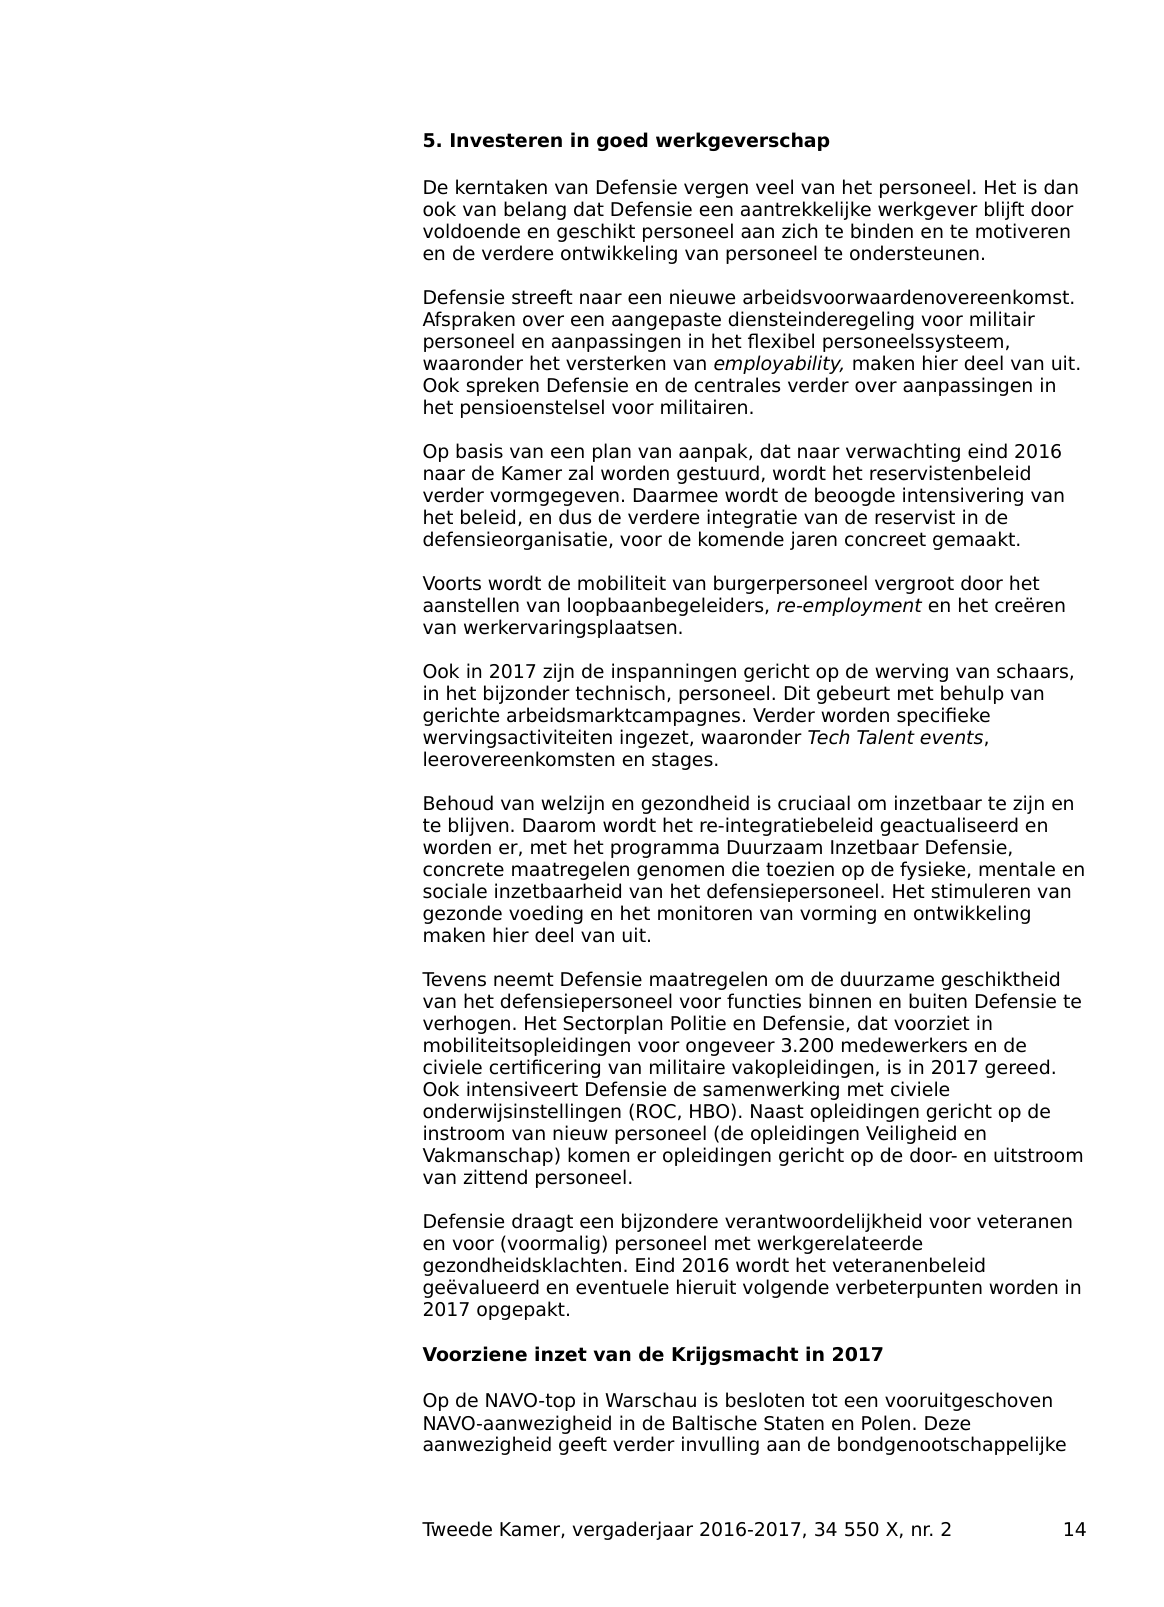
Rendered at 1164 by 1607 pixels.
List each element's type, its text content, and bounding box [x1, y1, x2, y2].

text Voorts wordt de mobiliteit van burgerpersoneel vergroot door het aanstellen van loopbaanbegeleiders, re-employment en het creëren van werkervaringsplaatsen. [422, 573, 1087, 639]
text Op basis van een plan van aanpak, dat naar verwachting eind 2016 naar de Kamer zal worden gestuurd, wordt het reservistenbeleid verder vormgegeven. Daarmee wordt de beoogde intensivering van het beleid, en dus de verdere integratie van de reservist in de defensieorganisatie, voor de komende jaren concreet gemaakt. [422, 441, 1087, 551]
text Op de NAVO-top in Warschau is besloten tot een vooruitgeschoven NAVO-aanwezigheid in de Baltische Staten en Polen. Deze aanwezigheid geeft verder invulling aan de bondgenootschappelijke [422, 1390, 1087, 1456]
subtitle 5. Investeren in goed werkgeverschap [422, 130, 1087, 152]
text Ook in 2017 zijn de inspanningen gericht op de werving van schaars, in het bijzonder technisch, personeel. Dit gebeurt met behulp van gerichte arbeidsmarktcampagnes. Verder worden specifieke wervingsactiviteiten ingezet, waaronder Tech Talent events, leerovereenkomsten en stages. [422, 661, 1087, 771]
text De kerntaken van Defensie vergen veel van het personeel. Het is dan ook van belang dat Defensie een aantrekkelijke werkgever blijft door voldoende en geschikt personeel aan zich te binden en te motiveren en de verdere ontwikkeling van personeel te ondersteunen. [422, 177, 1087, 265]
text Defensie streeft naar een nieuwe arbeidsvoorwaardenovereenkomst. Afspraken over een aangepaste diensteinderegeling voor militair personeel en aanpassingen in het flexibel personeelssysteem, waaronder het versterken van employability, maken hier deel van uit. Ook spreken Defensie en de centrales verder over aanpassingen in het pensioenstelsel voor militairen. [422, 287, 1087, 419]
subtitle Voorziene inzet van de Krijgsmacht in 2017 [422, 1343, 1087, 1365]
text Behoud van welzijn en gezondheid is cruciaal om inzetbaar te zijn en te blijven. Daarom wordt het re-integratiebeleid geactualiseerd en worden er, met het programma Duurzaam Inzetbaar Defensie, concrete maatregelen genomen die toezien op de fysieke, mentale en sociale inzetbaarheid van het defensiepersoneel. Het stimuleren van gezonde voeding en het monitoren van vorming en ontwikkeling maken hier deel van uit. [422, 793, 1087, 947]
text Tevens neemt Defensie maatregelen om de duurzame geschiktheid van het defensiepersoneel voor functies binnen en buiten Defensie te verhogen. Het Sectorplan Politie en Defensie, dat voorziet in mobiliteitsopleidingen voor ongeveer 3.200 medewerkers en de civiele certificering van militaire vakopleidingen, is in 2017 gereed. Ook intensiveert Defensie de samenwerking met civiele onderwijsinstellingen (ROC, HBO). Naast opleidingen gericht op de instroom van nieuw personeel (de opleidingen Veiligheid en Vakmanschap) komen er opleidingen gericht op de door- en uitstroom van zittend personeel. [422, 969, 1087, 1189]
text Defensie draagt een bijzondere verantwoordelijkheid voor veteranen en voor (voormalig) personeel met werkgerelateerde gezondheidsklachten. Eind 2016 wordt het veteranenbeleid geëvalueerd en eventuele hieruit volgende verbeterpunten worden in 2017 opgepakt. [422, 1211, 1087, 1321]
